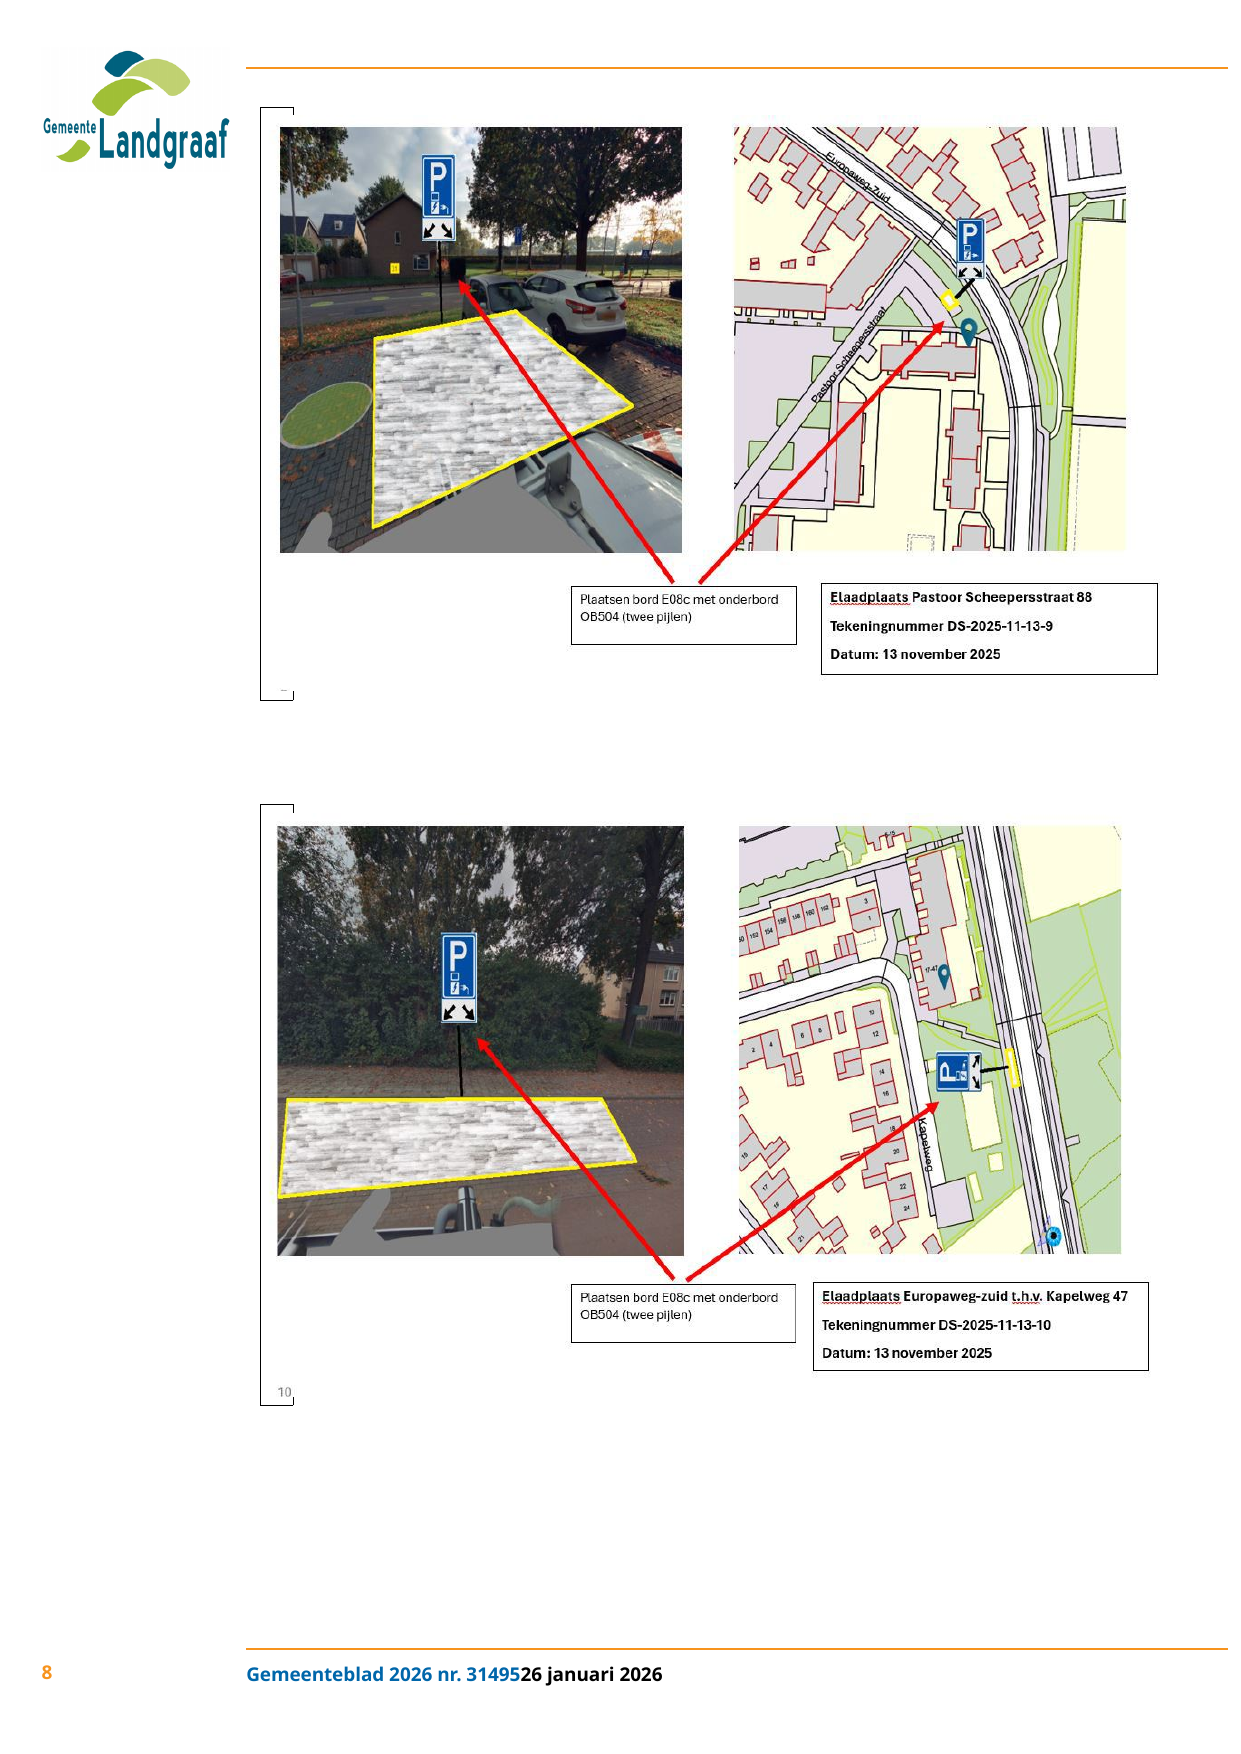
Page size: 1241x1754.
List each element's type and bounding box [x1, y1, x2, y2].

picture [268, 813, 1173, 1397]
picture [268, 115, 1173, 691]
picture [41, 47, 231, 172]
